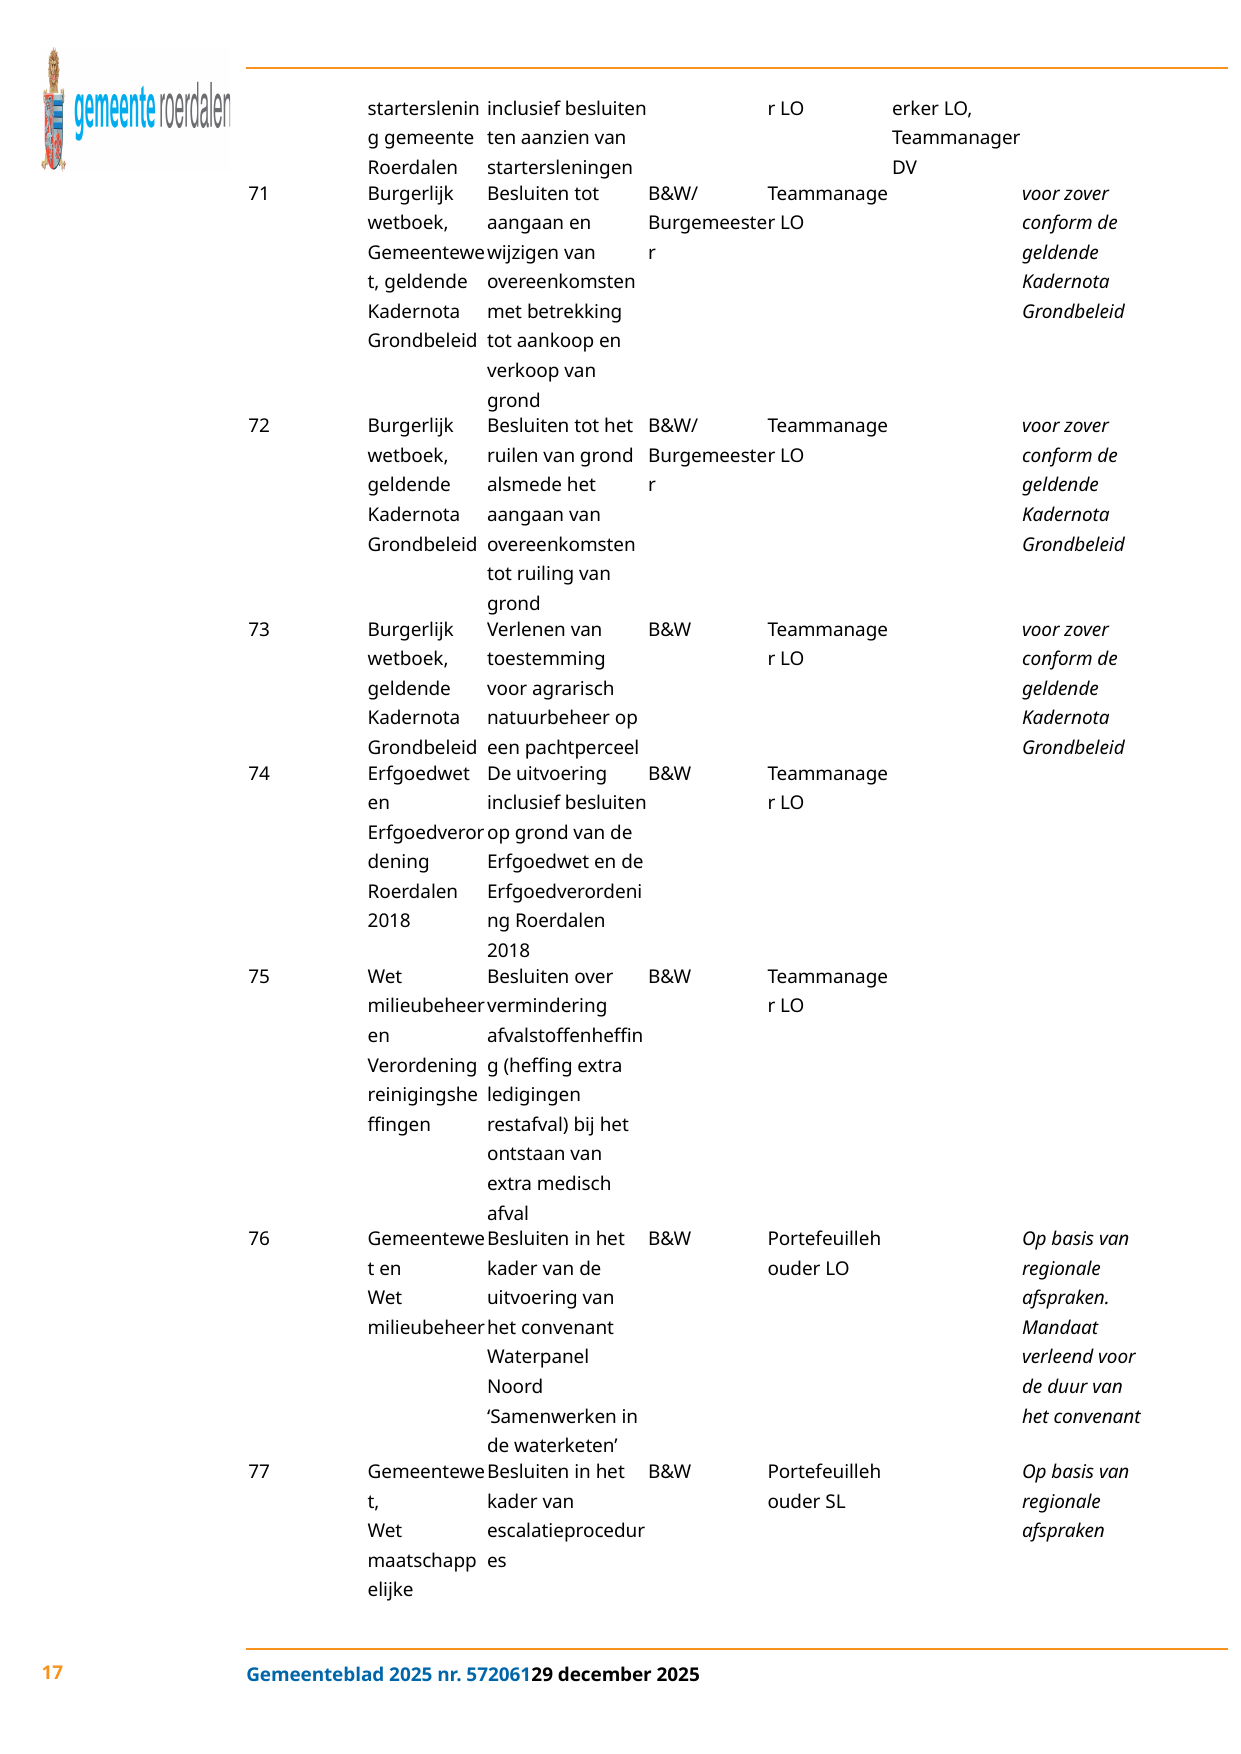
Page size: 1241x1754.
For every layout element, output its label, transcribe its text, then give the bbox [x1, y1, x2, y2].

table_cell [892, 616, 1022, 760]
table_cell [892, 1225, 1022, 1458]
table_cell Teammanager LO [767, 413, 892, 616]
table_cell Op basis van regionale afspraken [1022, 1458, 1152, 1602]
table_cell voor zover conform de geldende Kadernota Grondbeleid [1022, 616, 1152, 760]
table_cell Burgerlijk wetboek, Gemeentewet, geldende Kadernota Grondbeleid [368, 180, 487, 412]
table_cell B&W [648, 1458, 767, 1602]
table_cell [1022, 963, 1152, 1225]
table_cell 75 [248, 963, 367, 1225]
table_cell starterslening gemeente Roerdalen [368, 95, 487, 180]
table_cell Wet milieubeheer en Verordening reinigingsheffingen [368, 963, 487, 1225]
table_cell 72 [248, 413, 367, 616]
table_cell [248, 95, 367, 180]
table_cell B&W [648, 760, 767, 963]
table_cell 73 [248, 616, 367, 760]
table_cell r LO [767, 95, 892, 180]
table_cell [1022, 760, 1152, 963]
table_cell B&W/ Burgemeester [648, 413, 767, 616]
table_cell Besluiten tot het ruilen van grond alsmede het aangaan van overeenkomsten tot ruiling van grond [487, 413, 648, 616]
table_cell Burgerlijk wetboek, geldende Kadernota Grondbeleid [368, 616, 487, 760]
table_cell Erfgoedwet en Erfgoedverordening Roerdalen 2018 [368, 760, 487, 963]
table_cell B&W [648, 616, 767, 760]
table_cell De uitvoering inclusief besluiten op grond van de Erfgoedwet en de Erfgoedverordening Roerdalen 2018 [487, 760, 648, 963]
table_cell [892, 180, 1022, 412]
table_cell voor zover conform de geldende Kadernota Grondbeleid [1022, 180, 1152, 412]
table_cell Gemeentewet en Wet milieubeheer [368, 1225, 487, 1458]
table_cell Teammanager LO [767, 180, 892, 412]
table_cell 77 [248, 1458, 367, 1602]
table_cell Portefeuillehouder SL [767, 1458, 892, 1602]
table_cell Verlenen van toestemming voor agrarisch natuurbeheer op een pachtperceel [487, 616, 648, 760]
table_cell [892, 413, 1022, 616]
table_cell erker LO, Teammanager DV [892, 95, 1022, 180]
table_cell B&W [648, 1225, 767, 1458]
table_cell Op basis van regionale afspraken. Mandaat verleend voor de duur van het convenant [1022, 1225, 1152, 1458]
table_cell Portefeuillehouder LO [767, 1225, 892, 1458]
table_cell [648, 95, 767, 180]
table_cell [1022, 95, 1152, 180]
table_cell 74 [248, 760, 367, 963]
table_cell Teammanager LO [767, 760, 892, 963]
table_cell inclusief besluiten ten aanzien van startersleningen [487, 95, 648, 180]
table_cell voor zover conform de geldende Kadernota Grondbeleid [1022, 413, 1152, 616]
table_cell Teammanager LO [767, 963, 892, 1225]
picture [41, 47, 231, 172]
table_cell [892, 1458, 1022, 1602]
table_cell Besluiten tot aangaan en wijzigen van overeenkomsten met betrekking tot aankoop en verkoop van grond [487, 180, 648, 412]
table_cell Besluiten over vermindering afvalstoffenheffing (heffing extra ledigingen restafval) bij het ontstaan van extra medisch afval [487, 963, 648, 1225]
table_cell Besluiten in het kader van escalatieprocedures [487, 1458, 648, 1602]
table_cell Gemeentewet, Wet maatschappelijke [368, 1458, 487, 1602]
table_cell Teammanager LO [767, 616, 892, 760]
table_cell Besluiten in het kader van de uitvoering van het convenant Waterpanel Noord ‘Samenwerken in de waterketen’ [487, 1225, 648, 1458]
table_cell B&W/ Burgemeester [648, 180, 767, 412]
table_cell B&W [648, 963, 767, 1225]
table_cell Burgerlijk wetboek, geldende Kadernota Grondbeleid [368, 413, 487, 616]
table_cell 71 [248, 180, 367, 412]
table_cell [892, 760, 1022, 963]
table_cell 76 [248, 1225, 367, 1458]
table_cell [892, 963, 1022, 1225]
